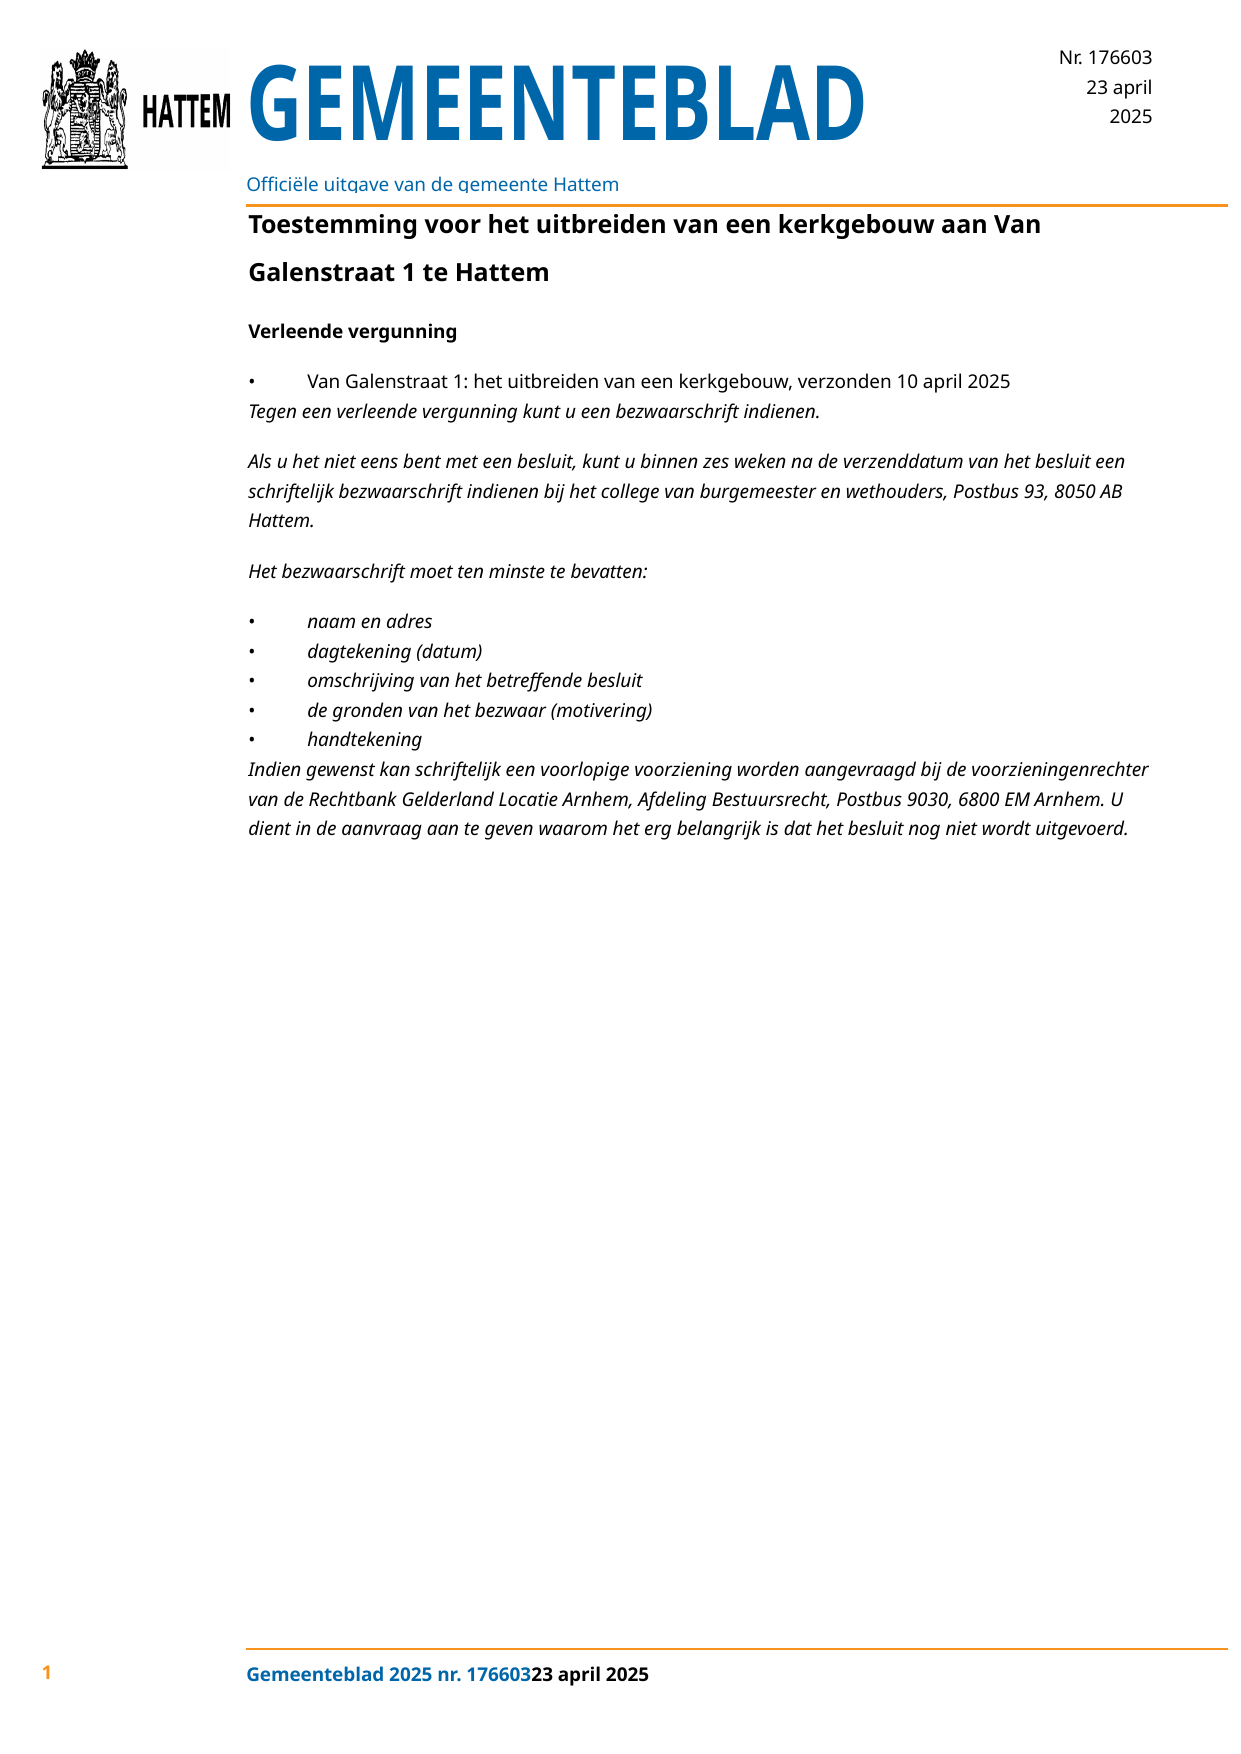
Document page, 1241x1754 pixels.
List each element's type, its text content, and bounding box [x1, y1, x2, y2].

text Verleende vergunning [248, 318, 1152, 344]
list dagtekening (datum) [248, 638, 1152, 664]
text Het bezwaarschrift moet ten minste te bevatten: [248, 558, 1152, 584]
list de gronden van het bezwaar (motivering) [248, 697, 1152, 723]
text Tegen een verleende vergunning kunt u een bezwaarschrift indienen. [248, 398, 1152, 424]
picture [41, 47, 231, 172]
text Toestemming voor het uitbreiden van een kerkgebouw aan Van Galenstraat 1 te Hattem [248, 207, 1152, 288]
list omschrijving van het betreffende besluit [248, 667, 1152, 693]
list Van Galenstraat 1: het uitbreiden van een kerkgebouw, verzonden 10 april 2025 [248, 368, 1152, 394]
text Als u het niet eens bent met een besluit, kunt u binnen zes weken na de verzenddatum van het besluit een schriftelijk bezwaarschrift indienen bij het college van burgemeester en wethouders, Postbus 93, 8050 AB Hattem. [248, 448, 1152, 533]
list naam en adres [248, 608, 1152, 634]
list handtekening [248, 727, 1152, 752]
text Indien gewenst kan schriftelijk een voorlopige voorziening worden aangevraagd bij de voorzieningenrechter van de Rechtbank Gelderland Locatie Arnhem, Afdeling Bestuursrecht, Postbus 9030, 6800 EM Arnhem. U dient in de aanvraag aan te geven waarom het erg belangrijk is dat het besluit nog niet wordt uitgevoerd. [248, 756, 1152, 841]
